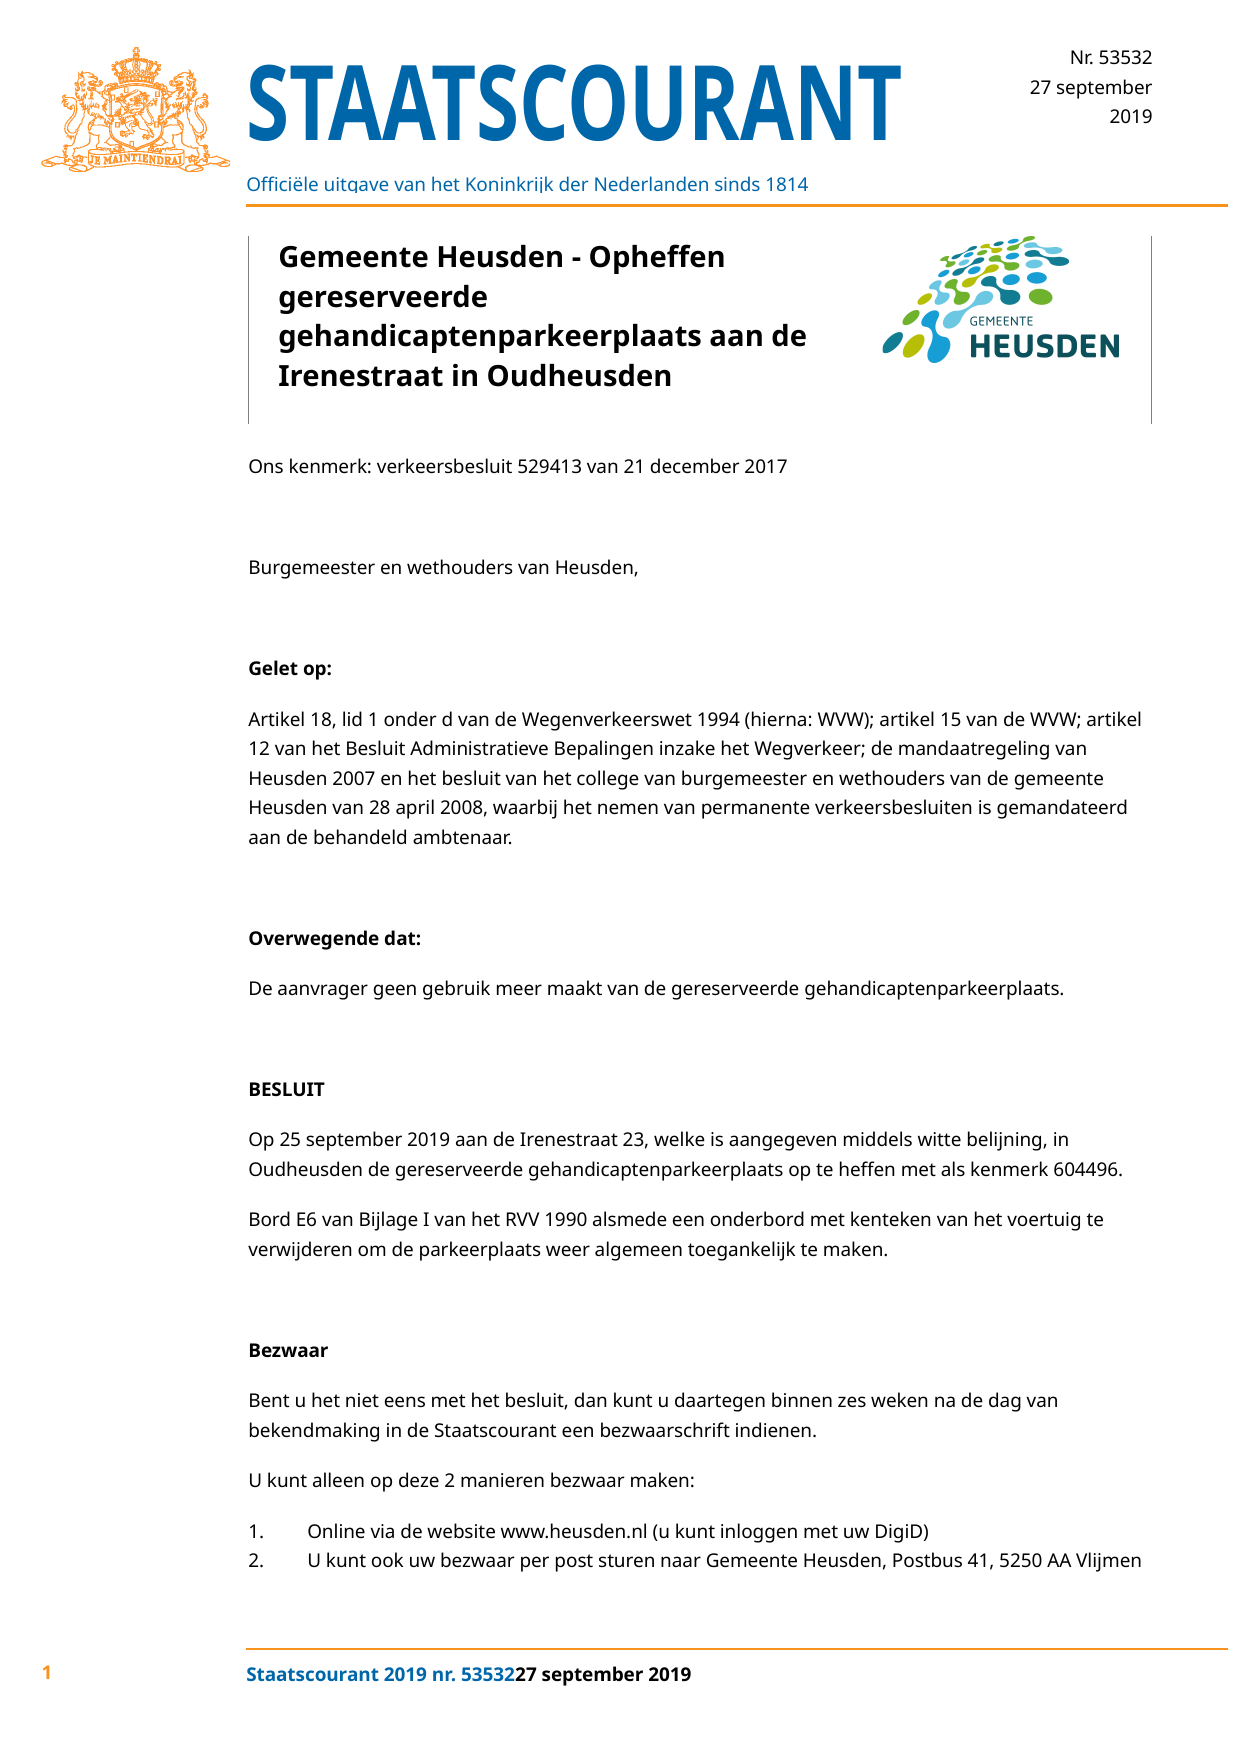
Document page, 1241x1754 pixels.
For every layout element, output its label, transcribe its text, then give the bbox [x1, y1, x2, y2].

list Online via de website www.heusden.nl (u kunt inloggen met uw DigiD) [248, 1518, 1152, 1543]
table_header [850, 236, 1151, 424]
list U kunt ook uw bezwaar per post sturen naar Gemeente Heusden, Postbus 41, 5250 AA Vlijmen [248, 1547, 1152, 1573]
text Bezwaar [248, 1337, 1152, 1363]
text BESLUIT [248, 1076, 1152, 1102]
text Gelet op: [248, 655, 1152, 681]
table_header Gemeente Heusden - Opheffen gereserveerde gehandicaptenparkeerplaats aan de Irenestraat in Oudheusden [249, 236, 850, 424]
text Bord E6 van Bijlage I van het RVV 1990 alsmede een onderbord met kenteken van het voertuig te verwijderen om de parkeerplaats weer algemeen toegankelijk te maken. [248, 1207, 1152, 1262]
picture [882, 236, 1119, 363]
text Ons kenmerk: verkeersbesluit 529413 van 21 december 2017 [248, 454, 1152, 479]
text U kunt alleen op deze 2 manieren bezwaar maken: [248, 1467, 1152, 1493]
text Burgemeester en wethouders van Heusden, [248, 554, 1152, 580]
text Artikel 18, lid 1 onder d van de Wegenverkeerswet 1994 (hierna: WVW); artikel 15 van de WVW; artikel 12 van het Besluit Administratieve Bepalingen inzake het Wegverkeer; de mandaatregeling van Heusden 2007 en het besluit van het college van burgemeester en wethouders van de gemeente Heusden van 28 april 2008, waarbij het nemen van permanente verkeersbesluiten is gemandateerd aan de behandeld ambtenaar. [248, 706, 1152, 850]
text Bent u het niet eens met het besluit, dan kunt u daartegen binnen zes weken na de dag van bekendmaking in de Staatscourant een bezwaarschrift indienen. [248, 1387, 1152, 1443]
text Op 25 september 2019 aan de Irenestraat 23, welke is aangegeven middels witte belijning, in Oudheusden de gereserveerde gehandicaptenparkeerplaats op te heffen met als kenmerk 604496. [248, 1127, 1152, 1182]
text Overwegende dat: [248, 925, 1152, 951]
picture [41, 47, 231, 172]
text De aanvrager geen gebruik meer maakt van de gereserveerde gehandicaptenparkeerplaats. [248, 975, 1152, 1001]
